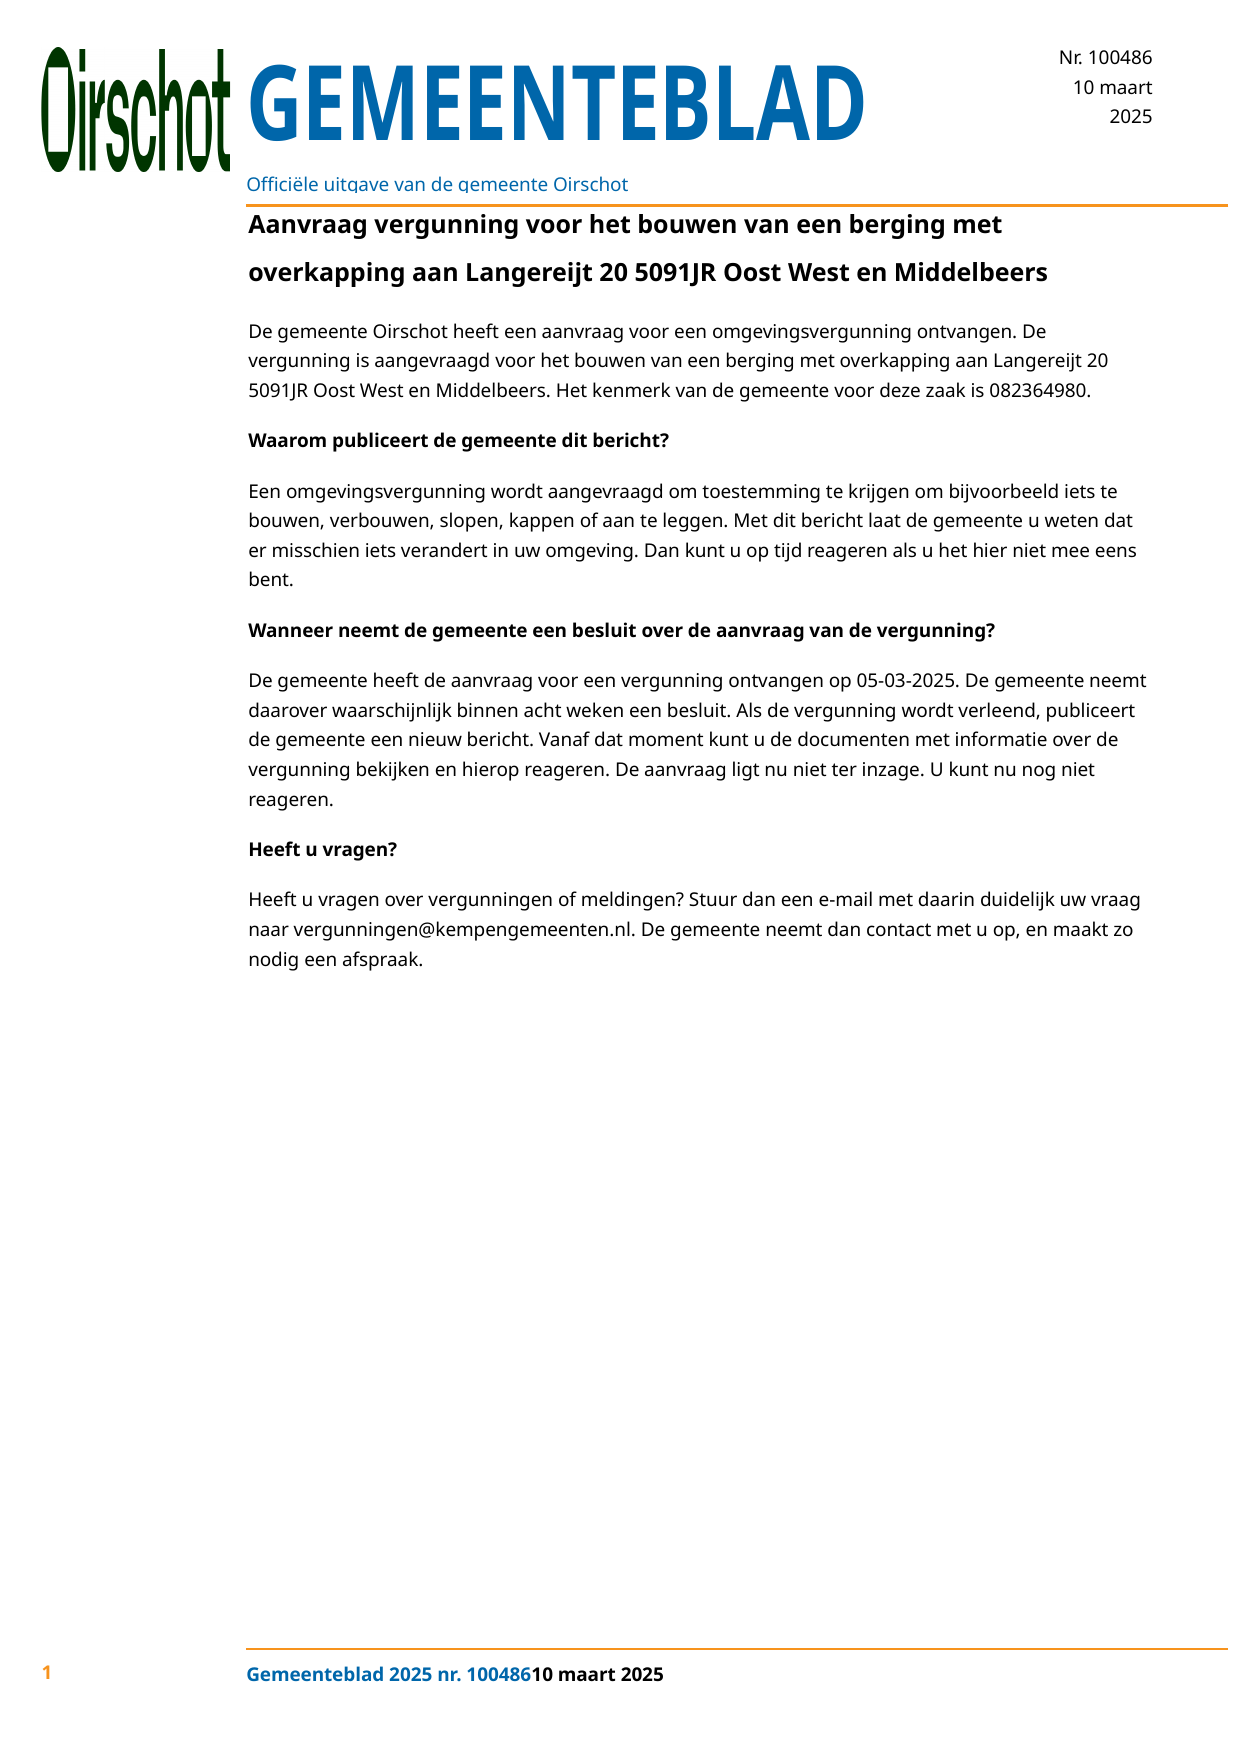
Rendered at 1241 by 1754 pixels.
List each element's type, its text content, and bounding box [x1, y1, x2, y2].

text Heeft u vragen? [248, 836, 1152, 862]
text Waarom publiceert de gemeente dit bericht? [248, 427, 1152, 453]
text Wanneer neemt de gemeente een besluit over de aanvraag van de vergunning? [248, 617, 1152, 643]
text De gemeente heeft de aanvraag voor een vergunning ontvangen op 05-03-2025. De gemeente neemt daarover waarschijnlijk binnen acht weken een besluit. Als de vergunning wordt verleend, publiceert de gemeente een nieuw bericht. Vanaf dat moment kunt u de documenten met informatie over de vergunning bekijken en hierop reageren. De aanvraag ligt nu niet ter inzage. U kunt nu nog niet reageren. [248, 667, 1152, 812]
picture [41, 47, 231, 172]
text Een omgevingsvergunning wordt aangevraagd om toestemming te krijgen om bijvoorbeeld iets te bouwen, verbouwen, slopen, kappen of aan te leggen. Met dit bericht laat de gemeente u weten dat er misschien iets verandert in uw omgeving. Dan kunt u op tijd reageren als u het hier niet mee eens bent. [248, 478, 1152, 592]
text De gemeente Oirschot heeft een aanvraag voor een omgevingsvergunning ontvangen. De vergunning is aangevraagd voor het bouwen van een berging met overkapping aan Langereijt 20 5091JR Oost West en Middelbeers. Het kenmerk van de gemeente voor deze zaak is 082364980. [248, 318, 1152, 403]
text Heeft u vragen over vergunningen of meldingen? Stuur dan een e-mail met daarin duidelijk uw vraag naar vergunningen@kempengemeenten.nl. De gemeente neemt dan contact met u op, en maakt zo nodig een afspraak. [248, 887, 1152, 972]
text Aanvraag vergunning voor het bouwen van een berging met overkapping aan Langereijt 20 5091JR Oost West en Middelbeers [248, 207, 1152, 288]
